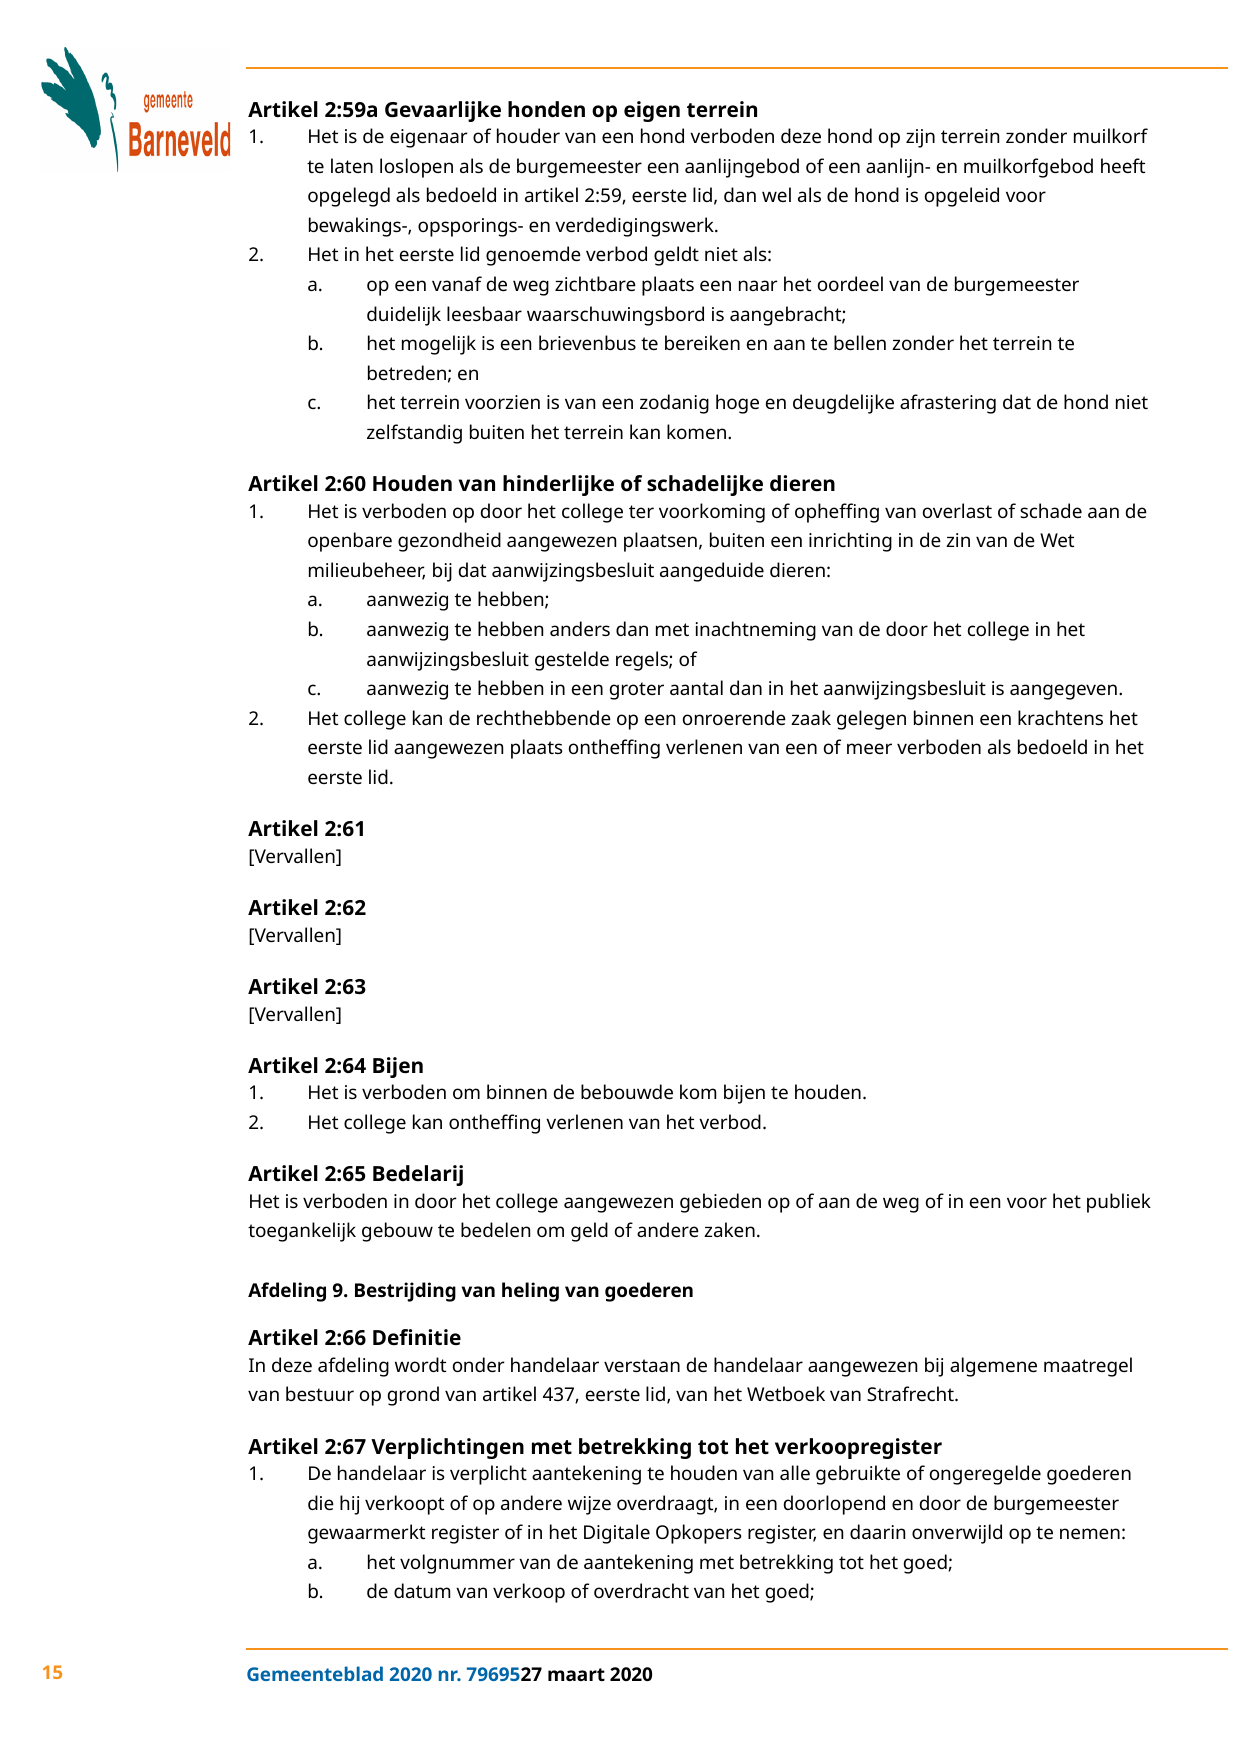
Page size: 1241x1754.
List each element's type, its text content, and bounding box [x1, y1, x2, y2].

list het terrein voorzien is van een zodanig hoge en deugdelijke afrastering dat de hond niet zelfstandig buiten het terrein kan komen. [307, 389, 1152, 445]
text Artikel 2:62 [248, 893, 1152, 922]
text Artikel 2:59a Gevaarlijke honden op eigen terrein [248, 95, 1152, 123]
list De handelaar is verplicht aantekening te houden van alle gebruikte of ongeregelde goederen die hij verkoopt of op andere wijze overdraagt, in een doorlopend en door de burgemeester gewaarmerkt register of in het Digitale Opkopers register, en daarin onverwijld op te nemen: [248, 1460, 1152, 1545]
text Artikel 2:67 Verplichtingen met betrekking tot het verkoopregister [248, 1432, 1152, 1460]
list aanwezig te hebben in een groter aantal dan in het aanwijzingsbesluit is aangegeven. [307, 675, 1152, 701]
text Afdeling 9. Bestrijding van heling van goederen [248, 1277, 1152, 1302]
list Het is verboden op door het college ter voorkoming of opheffing van overlast of schade aan de openbare gezondheid aangewezen plaatsen, buiten een inrichting in de zin van de Wet milieubeheer, bij dat aanwijzingsbesluit aangeduide dieren: [248, 498, 1152, 583]
list Het is verboden om binnen de bebouwde kom bijen te houden. [248, 1079, 1152, 1105]
list aanwezig te hebben; [307, 587, 1152, 612]
list aanwezig te hebben anders dan met inachtneming van de door het college in het aanwijzingsbesluit gestelde regels; of [307, 616, 1152, 672]
list Het in het eerste lid genoemde verbod geldt niet als: [248, 242, 1152, 267]
text Artikel 2:64 Bijen [248, 1051, 1152, 1079]
text In deze afdeling wordt onder handelaar verstaan de handelaar aangewezen bij algemene maatregel van bestuur op grond van artikel 437, eerste lid, van het Wetboek van Strafrecht. [248, 1352, 1152, 1407]
list het mogelijk is een brievenbus te bereiken en aan te bellen zonder het terrein te betreden; en [307, 330, 1152, 386]
text Het is verboden in door het college aangewezen gebieden op of aan de weg of in een voor het publiek toegankelijk gebouw te bedelen om geld of andere zaken. [248, 1188, 1152, 1243]
list Het college kan ontheffing verlenen van het verbod. [248, 1109, 1152, 1135]
list Het college kan de rechthebbende op een onroerende zaak gelegen binnen een krachtens het eerste lid aangewezen plaats ontheffing verlenen van een of meer verboden als bedoeld in het eerste lid. [248, 705, 1152, 790]
text [Vervallen] [248, 1001, 1152, 1026]
list de datum van verkoop of overdracht van het goed; [307, 1578, 1152, 1604]
list op een vanaf de weg zichtbare plaats een naar het oordeel van de burgemeester duidelijk leesbaar waarschuwingsbord is aangebracht; [307, 271, 1152, 326]
text Artikel 2:66 Definitie [248, 1323, 1152, 1352]
text Artikel 2:61 [248, 814, 1152, 843]
picture [41, 47, 231, 172]
text Artikel 2:65 Bedelarij [248, 1159, 1152, 1188]
text [Vervallen] [248, 843, 1152, 869]
text Artikel 2:63 [248, 972, 1152, 1001]
list Het is de eigenaar of houder van een hond verboden deze hond op zijn terrein zonder muilkorf te laten loslopen als de burgemeester een aanlijngebod of een aanlijn- en muilkorfgebod heeft opgelegd als bedoeld in artikel 2:59, eerste lid, dan wel als de hond is opgeleid voor bewakings-, opsporings- en verdedigingswerk. [248, 123, 1152, 238]
list het volgnummer van de aantekening met betrekking tot het goed; [307, 1549, 1152, 1575]
text Artikel 2:60 Houden van hinderlijke of schadelijke dieren [248, 469, 1152, 498]
text [Vervallen] [248, 922, 1152, 948]
